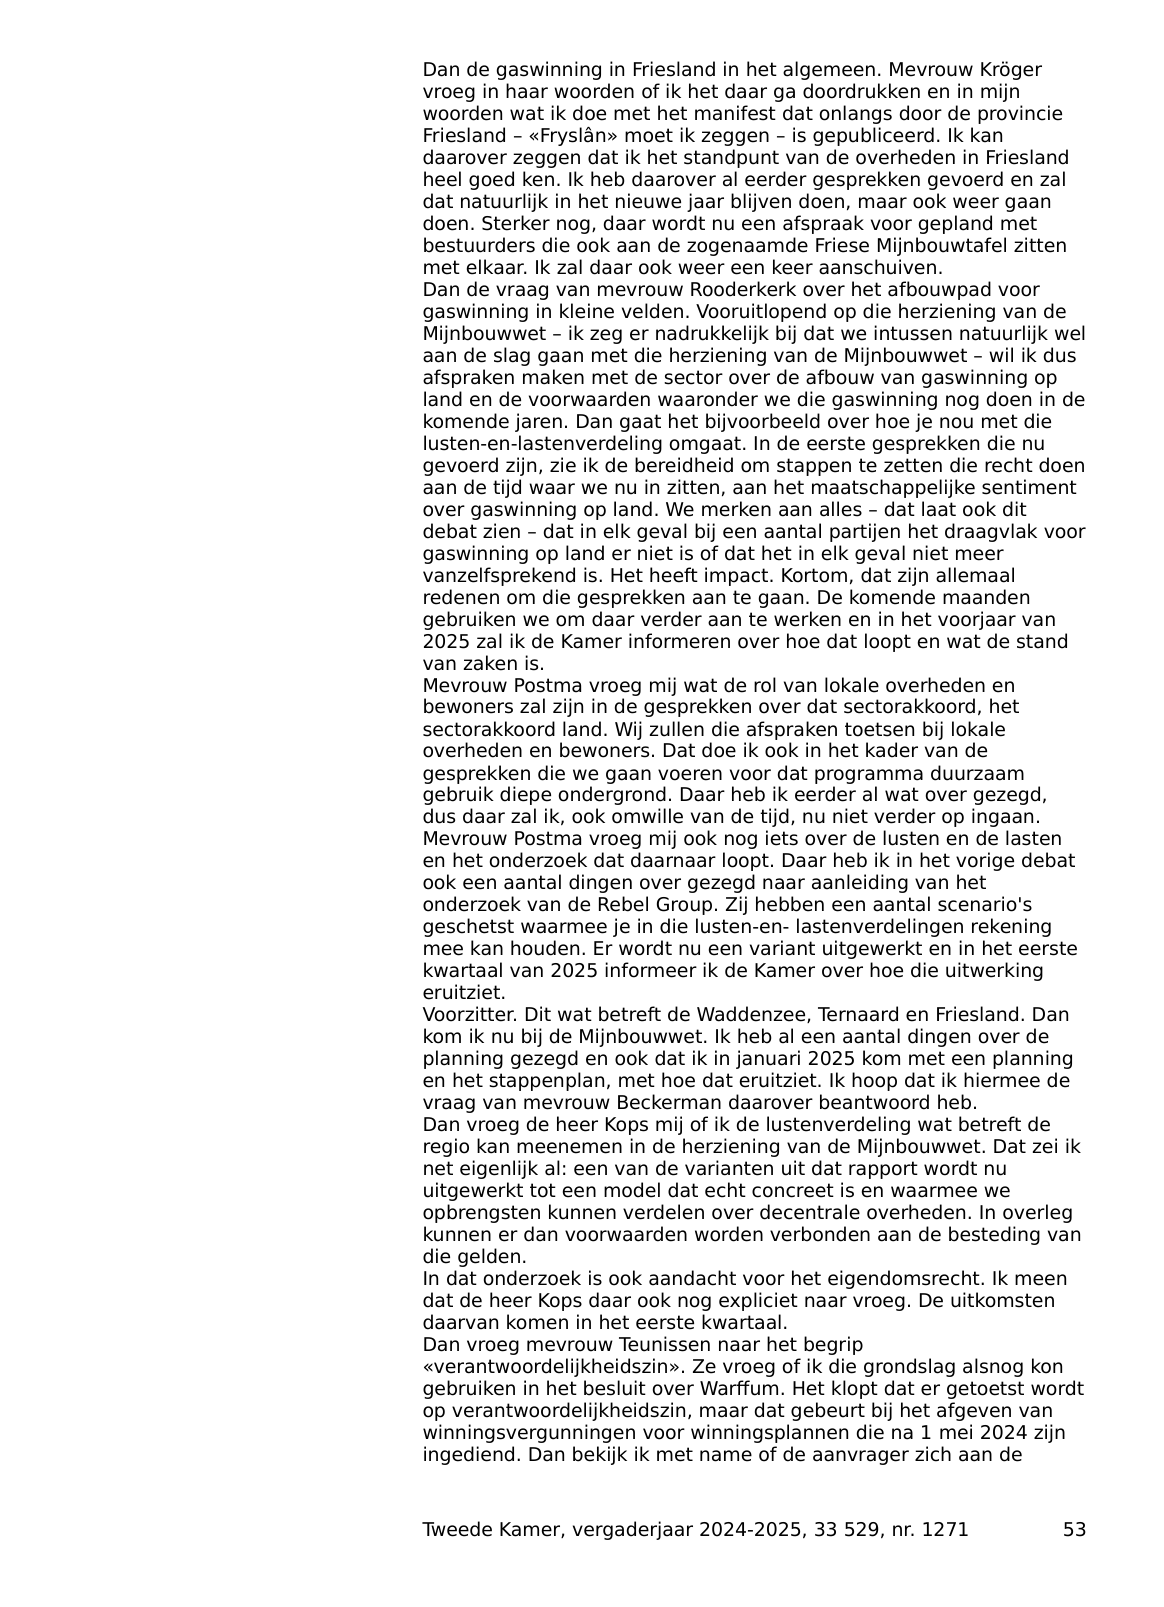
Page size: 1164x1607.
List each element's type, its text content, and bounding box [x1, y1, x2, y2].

text Voorzitter. Dit wat betreft de Waddenzee, Ternaard en Friesland. Dan kom ik nu bij de Mijnbouwwet. Ik heb al een aantal dingen over de planning gezegd en ook dat ik in januari 2025 kom met een planning en het stappenplan, met hoe dat eruitziet. Ik hoop dat ik hiermee de vraag van mevrouw Beckerman daarover beantwoord heb. [422, 1004, 1087, 1114]
text Dan de vraag van mevrouw Rooderkerk over het afbouwpad voor gaswinning in kleine velden. Vooruitlopend op die herziening van de Mijnbouwwet – ik zeg er nadrukkelijk bij dat we intussen natuurlijk wel aan de slag gaan met die herziening van de Mijnbouwwet – wil ik dus afspraken maken met de sector over de afbouw van gaswinning op land en de voorwaarden waaronder we die gaswinning nog doen in de komende jaren. Dan gaat het bijvoorbeeld over hoe je nou met die lusten-en-lastenverdeling omgaat. In de eerste gesprekken die nu gevoerd zijn, zie ik de bereidheid om stappen te zetten die recht doen aan de tijd waar we nu in zitten, aan het maatschappelijke sentiment over gaswinning op land. We merken aan alles – dat laat ook dit debat zien – dat in elk geval bij een aantal partijen het draagvlak voor gaswinning op land er niet is of dat het in elk geval niet meer vanzelfsprekend is. Het heeft impact. Kortom, dat zijn allemaal redenen om die gesprekken aan te gaan. De komende maanden gebruiken we om daar verder aan te werken en in het voorjaar van 2025 zal ik de Kamer informeren over hoe dat loopt en wat de stand van zaken is. [422, 279, 1087, 674]
text Dan vroeg mevrouw Teunissen naar het begrip «verantwoordelijkheidszin». Ze vroeg of ik die grondslag alsnog kon gebruiken in het besluit over Warffum. Het klopt dat er getoetst wordt op verantwoordelijkheidszin, maar dat gebeurt bij het afgeven van winningsvergunningen voor winningsplannen die na 1 mei 2024 zijn ingediend. Dan bekijk ik met name of de aanvrager zich aan de [422, 1334, 1087, 1466]
text Mevrouw Postma vroeg mij wat de rol van lokale overheden en bewoners zal zijn in de gesprekken over dat sectorakkoord, het sectorakkoord land. Wij zullen die afspraken toetsen bij lokale overheden en bewoners. Dat doe ik ook in het kader van de gesprekken die we gaan voeren voor dat programma duurzaam gebruik diepe ondergrond. Daar heb ik eerder al wat over gezegd, dus daar zal ik, ook omwille van de tijd, nu niet verder op ingaan. [422, 674, 1087, 828]
text In dat onderzoek is ook aandacht voor het eigendomsrecht. Ik meen dat de heer Kops daar ook nog expliciet naar vroeg. De uitkomsten daarvan komen in het eerste kwartaal. [422, 1268, 1087, 1334]
text Dan de gaswinning in Friesland in het algemeen. Mevrouw Kröger vroeg in haar woorden of ik het daar ga doordrukken en in mijn woorden wat ik doe met het manifest dat onlangs door de provincie Friesland – «Fryslân» moet ik zeggen – is gepubliceerd. Ik kan daarover zeggen dat ik het standpunt van de overheden in Friesland heel goed ken. Ik heb daarover al eerder gesprekken gevoerd en zal dat natuurlijk in het nieuwe jaar blijven doen, maar ook weer gaan doen. Sterker nog, daar wordt nu een afspraak voor gepland met bestuurders die ook aan de zogenaamde Friese Mijnbouwtafel zitten met elkaar. Ik zal daar ook weer een keer aanschuiven. [422, 59, 1087, 279]
text Mevrouw Postma vroeg mij ook nog iets over de lusten en de lasten en het onderzoek dat daarnaar loopt. Daar heb ik in het vorige debat ook een aantal dingen over gezegd naar aanleiding van het onderzoek van de Rebel Group. Zij hebben een aantal scenario's geschetst waarmee je in die lusten-en- lastenverdelingen rekening mee kan houden. Er wordt nu een variant uitgewerkt en in het eerste kwartaal van 2025 informeer ik de Kamer over hoe die uitwerking eruitziet. [422, 828, 1087, 1004]
text Dan vroeg de heer Kops mij of ik de lustenverdeling wat betreft de regio kan meenemen in de herziening van de Mijnbouwwet. Dat zei ik net eigenlijk al: een van de varianten uit dat rapport wordt nu uitgewerkt tot een model dat echt concreet is en waarmee we opbrengsten kunnen verdelen over decentrale overheden. In overleg kunnen er dan voorwaarden worden verbonden aan de besteding van die gelden. [422, 1114, 1087, 1268]
